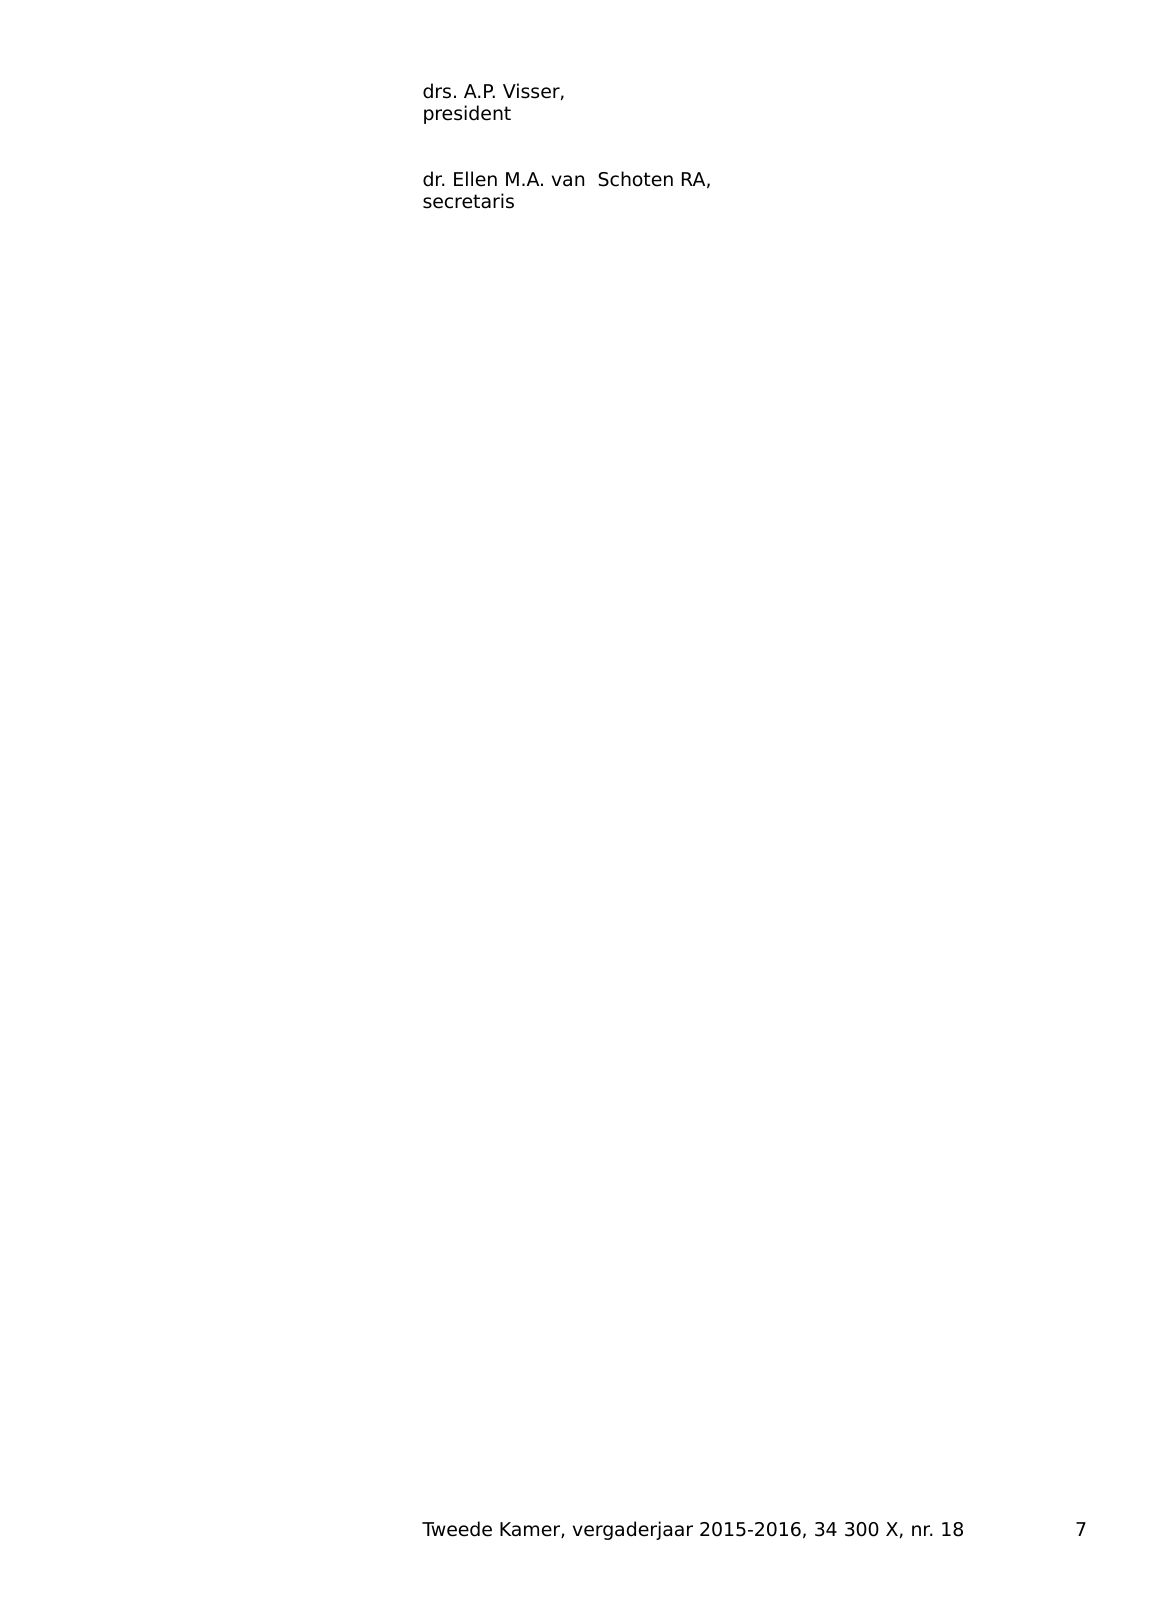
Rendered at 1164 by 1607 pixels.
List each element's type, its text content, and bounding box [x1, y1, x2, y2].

text dr. Ellen M.A. van Schoten RA, secretaris [422, 147, 1087, 213]
text drs. A.P. Visser, president [422, 59, 1087, 125]
